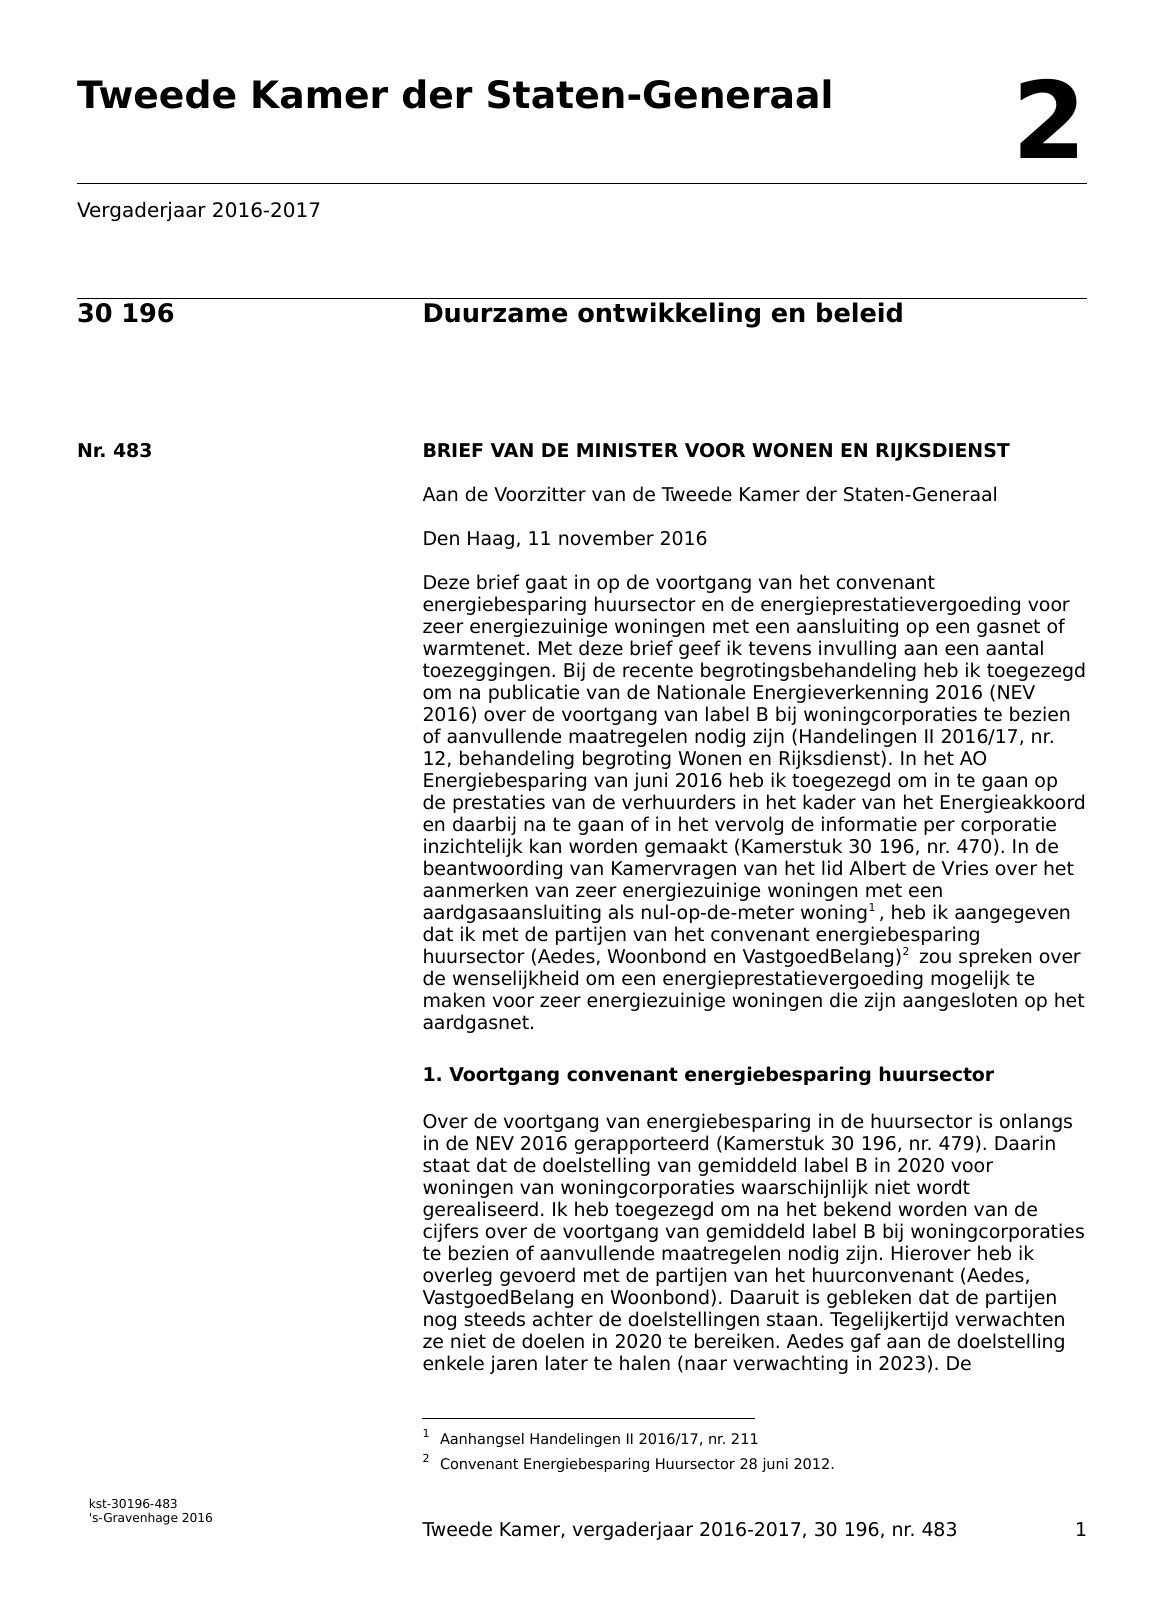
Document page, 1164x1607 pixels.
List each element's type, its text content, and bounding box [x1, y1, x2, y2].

text Den Haag, 11 november 2016 [422, 528, 1087, 550]
subtitle Nr. 483 BRIEF VAN DE MINISTER VOOR WONEN EN RIJKSDIENST [77, 440, 1087, 462]
table_header 2 [886, 59, 1087, 183]
text Over de voortgang van energiebesparing in de huursector is onlangs in de NEV 2016 gerapporteerd (Kamerstuk 30 196, nr. 479). Daarin staat dat de doelstelling van gemiddeld label B in 2020 voor woningen van woningcorporaties waarschijnlijk niet wordt gerealiseerd. Ik heb toegezegd om na het bekend worden van de cijfers over de voortgang van gemiddeld label B bij woningcorporaties te bezien of aanvullende maatregelen nodig zijn. Hierover heb ik overleg gevoerd met de partijen van het huurconvenant (Aedes, VastgoedBelang en Woonbond). Daaruit is gebleken dat de partijen nog steeds achter de doelstellingen staan. Tegelijkertijd verwachten ze niet de doelen in 2020 te bereiken. Aedes gaf aan de doelstelling enkele jaren later te halen (naar verwachting in 2023). De [422, 1111, 1087, 1374]
text Aanhangsel Handelingen II 2016/17, nr. 211 [422, 1427, 1087, 1449]
subtitle 1. Voortgang convenant energiebesparing huursector [422, 1064, 1087, 1086]
subtitle 30 196 Duurzame ontwikkeling en beleid [77, 299, 1087, 329]
text Deze brief gaat in op de voortgang van het convenant energiebesparing huursector en de energieprestatievergoeding voor zeer energiezuinige woningen met een aansluiting op een gasnet of warmtenet. Met deze brief geef ik tevens invulling aan een aantal toezeggingen. Bij de recente begrotingsbehandeling heb ik toegezegd om na publicatie van de Nationale Energieverkenning 2016 (NEV 2016) over de voortgang van label B bij woningcorporaties te bezien of aanvullende maatregelen nodig zijn (Handelingen II 2016/17, nr. 12, behandeling begroting Wonen en Rijksdienst). In het AO Energiebesparing van juni 2016 heb ik toegezegd om in te gaan op de prestaties van de verhuurders in het kader van het Energieakkoord en daarbij na te gaan of in het vervolg de informatie per corporatie inzichtelijk kan worden gemaakt (Kamerstuk 30 196, nr. 470). In de beantwoording van Kamervragen van het lid Albert de Vries over het aanmerken van zeer energiezuinige woningen met een aardgasaansluiting als nul-op-de-meter woning, heb ik aangegeven dat ik met de partijen van het convenant energiebesparing huursector (Aedes, Woonbond en VastgoedBelang) zou spreken over de wenselijkheid om een energieprestatievergoeding mogelijk te maken voor zeer energiezuinige woningen die zijn aangesloten op het aardgasnet. [422, 572, 1087, 1034]
text kst-30196-483 [88, 1497, 323, 1511]
table_header Tweede Kamer der Staten-Generaal [77, 59, 886, 183]
text Aan de Voorzitter van de Tweede Kamer der Staten-Generaal [422, 484, 1087, 506]
table_cell Vergaderjaar 2016-2017 [77, 184, 1087, 298]
text 's-Gravenhage 2016 [88, 1511, 323, 1525]
text Convenant Energiebesparing Huursector 28 juni 2012. [422, 1452, 1087, 1474]
